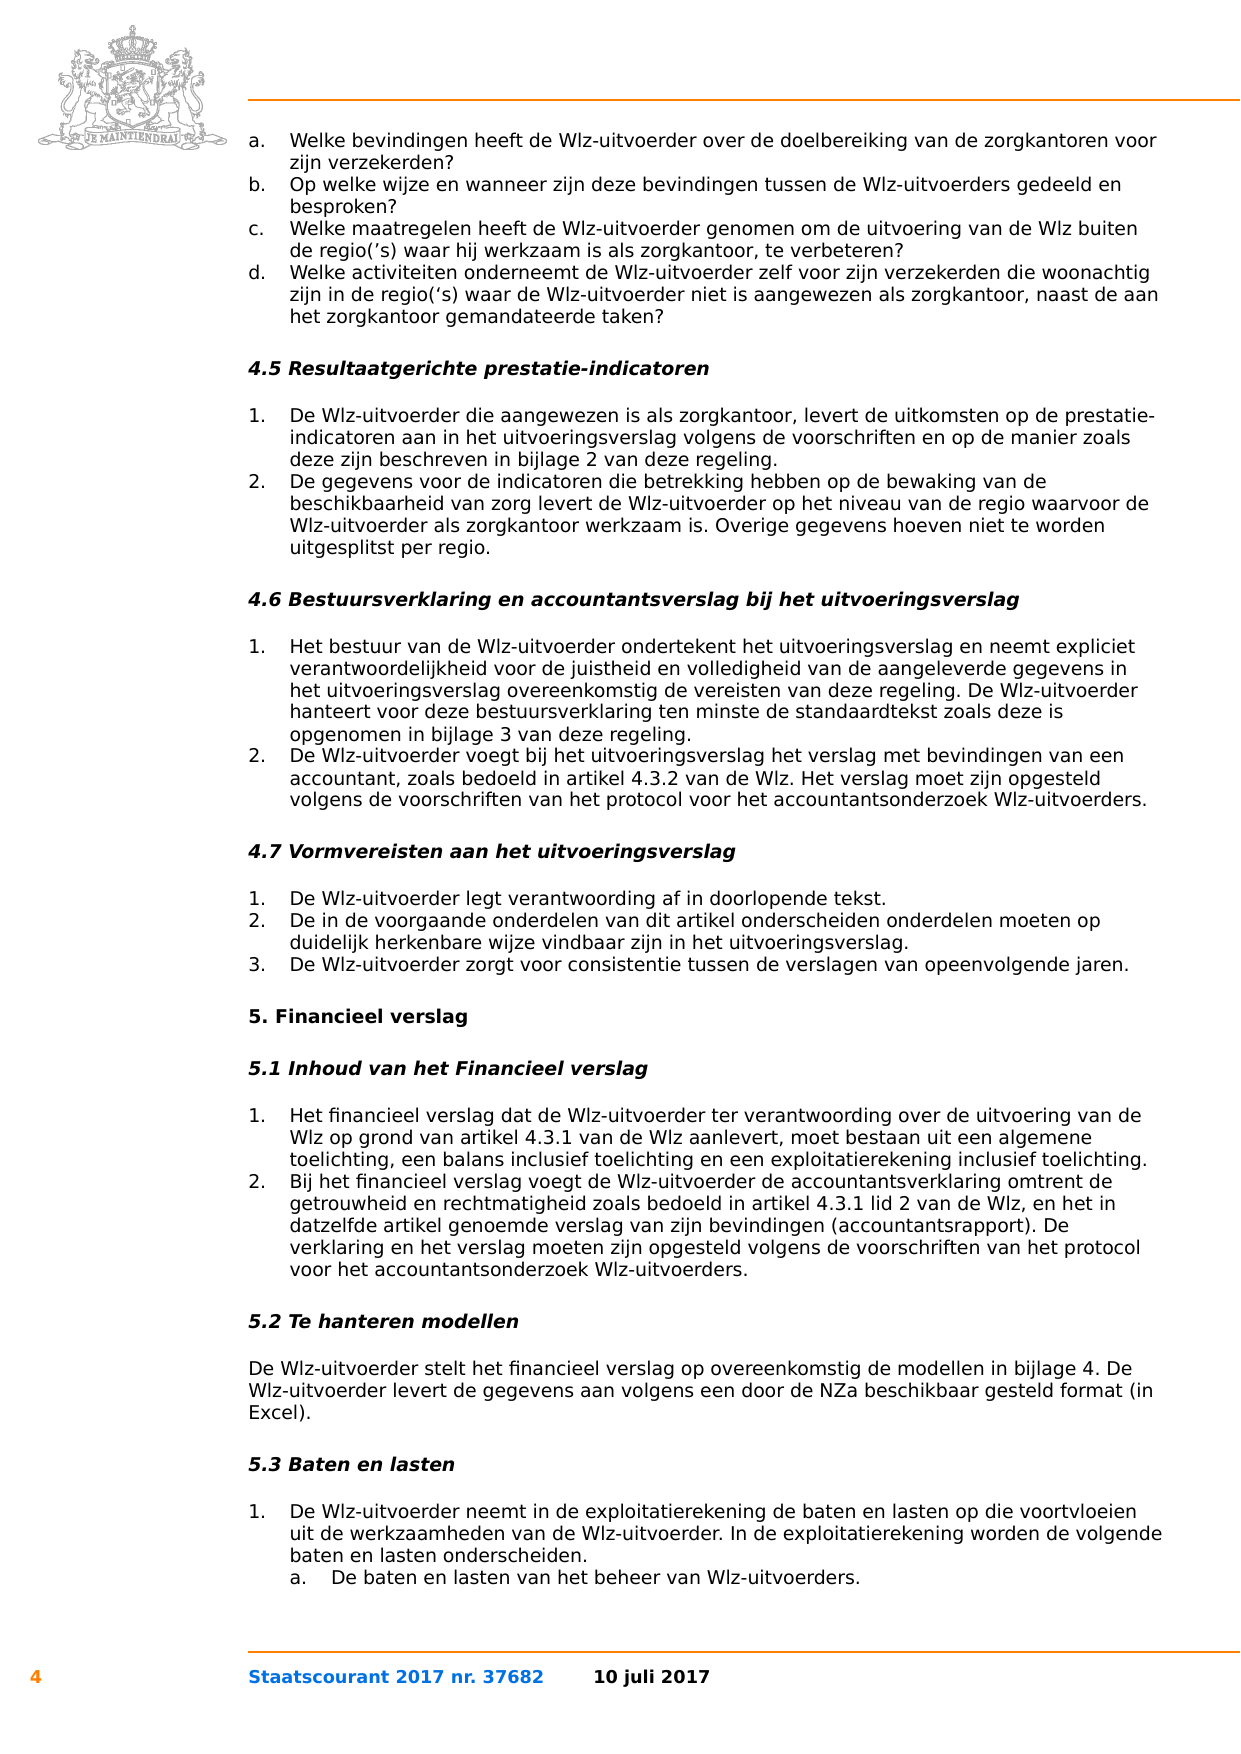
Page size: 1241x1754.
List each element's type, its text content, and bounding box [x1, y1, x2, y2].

text 2. De gegevens voor de indicatoren die betrekking hebben op de bewaking van de beschikbaarheid van zorg levert de Wlz-uitvoerder op het niveau van de regio waarvoor de Wlz-uitvoerder als zorgkantoor werkzaam is. Overige gegevens hoeven niet te worden uitgesplitst per regio. [248, 471, 1163, 558]
text 3. De Wlz-uitvoerder zorgt voor consistentie tussen de verslagen van opeenvolgende jaren. [248, 954, 1163, 976]
subtitle 5.2 Te hanteren modellen [248, 1311, 1163, 1333]
text 2. De in de voorgaande onderdelen van dit artikel onderscheiden onderdelen moeten op duidelijk herkenbare wijze vindbaar zijn in het uitvoeringsverslag. [248, 910, 1163, 954]
text 1. De Wlz-uitvoerder legt verantwoording af in doorlopende tekst. [248, 888, 1163, 910]
text a. Welke bevindingen heeft de Wlz-uitvoerder over de doelbereiking van de zorgkantoren voor zijn verzekerden? [248, 130, 1163, 174]
text d. Welke activiteiten onderneemt de Wlz-uitvoerder zelf voor zijn verzekerden die woonachtig zijn in de regio(‘s) waar de Wlz-uitvoerder niet is aangewezen als zorgkantoor, naast de aan het zorgkantoor gemandateerde taken? [248, 262, 1163, 328]
text 1. Het financieel verslag dat de Wlz-uitvoerder ter verantwoording over de uitvoering van de Wlz op grond van artikel 4.3.1 van de Wlz aanlevert, moet bestaan uit een algemene toelichting, een balans inclusief toelichting en een exploitatierekening inclusief toelichting. [248, 1105, 1163, 1171]
text 1. De Wlz-uitvoerder neemt in de exploitatierekening de baten en lasten op die voortvloeien uit de werkzaamheden van de Wlz-uitvoerder. In de exploitatierekening worden de volgende baten en lasten onderscheiden. [248, 1501, 1163, 1567]
text 1. De Wlz-uitvoerder die aangewezen is als zorgkantoor, levert de uitkomsten op de prestatie-indicatoren aan in het uitvoeringsverslag volgens de voorschriften en op de manier zoals deze zijn beschreven in bijlage 2 van deze regeling. [248, 405, 1163, 471]
text De Wlz-uitvoerder stelt het financieel verslag op overeenkomstig de modellen in bijlage 4. De Wlz-uitvoerder levert de gegevens aan volgens een door de NZa beschikbaar gesteld format (in Excel). [248, 1358, 1163, 1424]
text 2. De Wlz-uitvoerder voegt bij het uitvoeringsverslag het verslag met bevindingen van een accountant, zoals bedoeld in artikel 4.3.2 van de Wlz. Het verslag moet zijn opgesteld volgens de voorschriften van het protocol voor het accountantsonderzoek Wlz-uitvoerders. [248, 745, 1163, 811]
text 1. Het bestuur van de Wlz-uitvoerder ondertekent het uitvoeringsverslag en neemt expliciet verantwoordelijkheid voor de juistheid en volledigheid van de aangeleverde gegevens in het uitvoeringsverslag overeenkomstig de vereisten van deze regeling. De Wlz-uitvoerder hanteert voor deze bestuursverklaring ten minste de standaardtekst zoals deze is opgenomen in bijlage 3 van deze regeling. [248, 636, 1163, 745]
subtitle 4.7 Vormvereisten aan het uitvoeringsverslag [248, 841, 1163, 863]
subtitle 4.5 Resultaatgerichte prestatie-indicatoren [248, 358, 1163, 380]
subtitle 5.3 Baten en lasten [248, 1454, 1163, 1476]
text c. Welke maatregelen heeft de Wlz-uitvoerder genomen om de uitvoering van de Wlz buiten de regio(’s) waar hij werkzaam is als zorgkantoor, te verbeteren? [248, 218, 1163, 262]
picture [38, 25, 227, 150]
subtitle 5. Financieel verslag [248, 1006, 1163, 1028]
subtitle 5.1 Inhoud van het Financieel verslag [248, 1058, 1163, 1080]
subtitle 4.6 Bestuursverklaring en accountantsverslag bij het uitvoeringsverslag [248, 588, 1163, 611]
text b. Op welke wijze en wanneer zijn deze bevindingen tussen de Wlz-uitvoerders gedeeld en besproken? [248, 174, 1163, 218]
text a. De baten en lasten van het beheer van Wlz-uitvoerders. [289, 1567, 1163, 1589]
text 2. Bij het financieel verslag voegt de Wlz-uitvoerder de accountantsverklaring omtrent de getrouwheid en rechtmatigheid zoals bedoeld in artikel 4.3.1 lid 2 van de Wlz, en het in datzelfde artikel genoemde verslag van zijn bevindingen (accountantsrapport). De verklaring en het verslag moeten zijn opgesteld volgens de voorschriften van het protocol voor het accountantsonderzoek Wlz-uitvoerders. [248, 1171, 1163, 1281]
